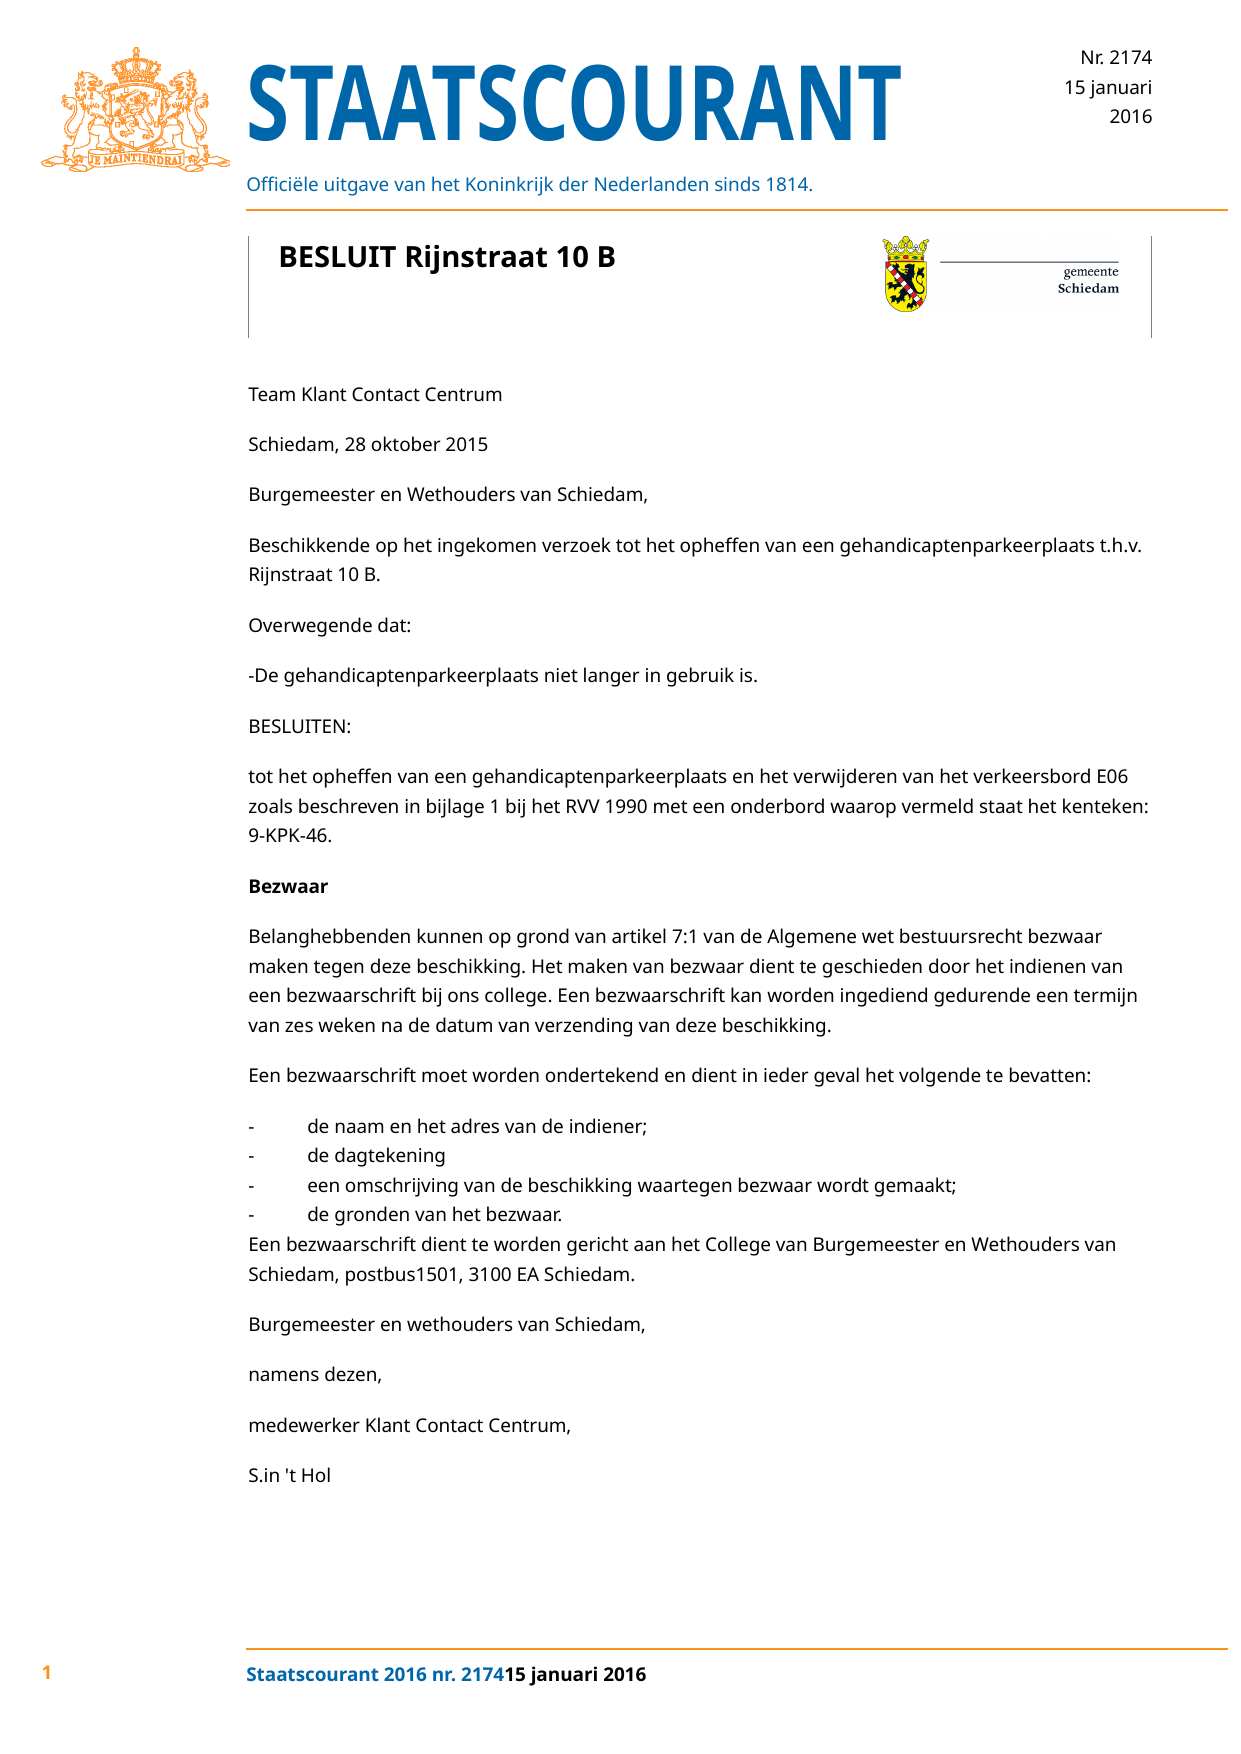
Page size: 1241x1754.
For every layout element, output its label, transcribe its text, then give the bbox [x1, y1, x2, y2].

table_header [850, 236, 1151, 338]
picture [41, 47, 231, 172]
text -De gehandicaptenparkeerplaats niet langer in gebruik is. [248, 662, 1152, 688]
text S.in 't Hol [248, 1462, 1152, 1488]
list een omschrijving van de beschikking waartegen bezwaar wordt gemaakt; [248, 1172, 1152, 1198]
text Burgemeester en Wethouders van Schiedam, [248, 482, 1152, 507]
text namens dezen, [248, 1362, 1152, 1387]
list de dagtekening [248, 1142, 1152, 1168]
text medewerker Klant Contact Centrum, [248, 1412, 1152, 1438]
list de gronden van het bezwaar. [248, 1202, 1152, 1227]
text Een bezwaarschrift dient te worden gericht aan het College van Burgemeester en Wethouders van Schiedam, postbus1501, 3100 EA Schiedam. [248, 1231, 1152, 1286]
text Beschikkende op het ingekomen verzoek tot het opheffen van een gehandicaptenparkeerplaats t.h.v. Rijnstraat 10 B. [248, 532, 1152, 587]
picture [882, 236, 1119, 312]
text Overwegende dat: [248, 612, 1152, 638]
text Schiedam, 28 oktober 2015 [248, 431, 1152, 457]
text tot het opheffen van een gehandicaptenparkeerplaats en het verwijderen van het verkeersbord E06 zoals beschreven in bijlage 1 bij het RVV 1990 met een onderbord waarop vermeld staat het kenteken: 9-KPK-46. [248, 763, 1152, 848]
text Een bezwaarschrift moet worden ondertekend en dient in ieder geval het volgende te bevatten: [248, 1062, 1152, 1088]
table_header BESLUIT Rijnstraat 10 B [249, 236, 850, 338]
text Team Klant Contact Centrum [248, 381, 1152, 406]
text Bezwaar [248, 873, 1152, 898]
text Burgemeester en wethouders van Schiedam, [248, 1311, 1152, 1337]
text BESLUITEN: [248, 713, 1152, 738]
list de naam en het adres van de indiener; [248, 1113, 1152, 1138]
text Belanghebbenden kunnen op grond van artikel 7:1 van de Algemene wet bestuursrecht bezwaar maken tegen deze beschikking. Het maken van bezwaar dient te geschieden door het indienen van een bezwaarschrift bij ons college. Een bezwaarschrift kan worden ingediend gedurende een termijn van zes weken na de datum van verzending van deze beschikking. [248, 923, 1152, 1038]
